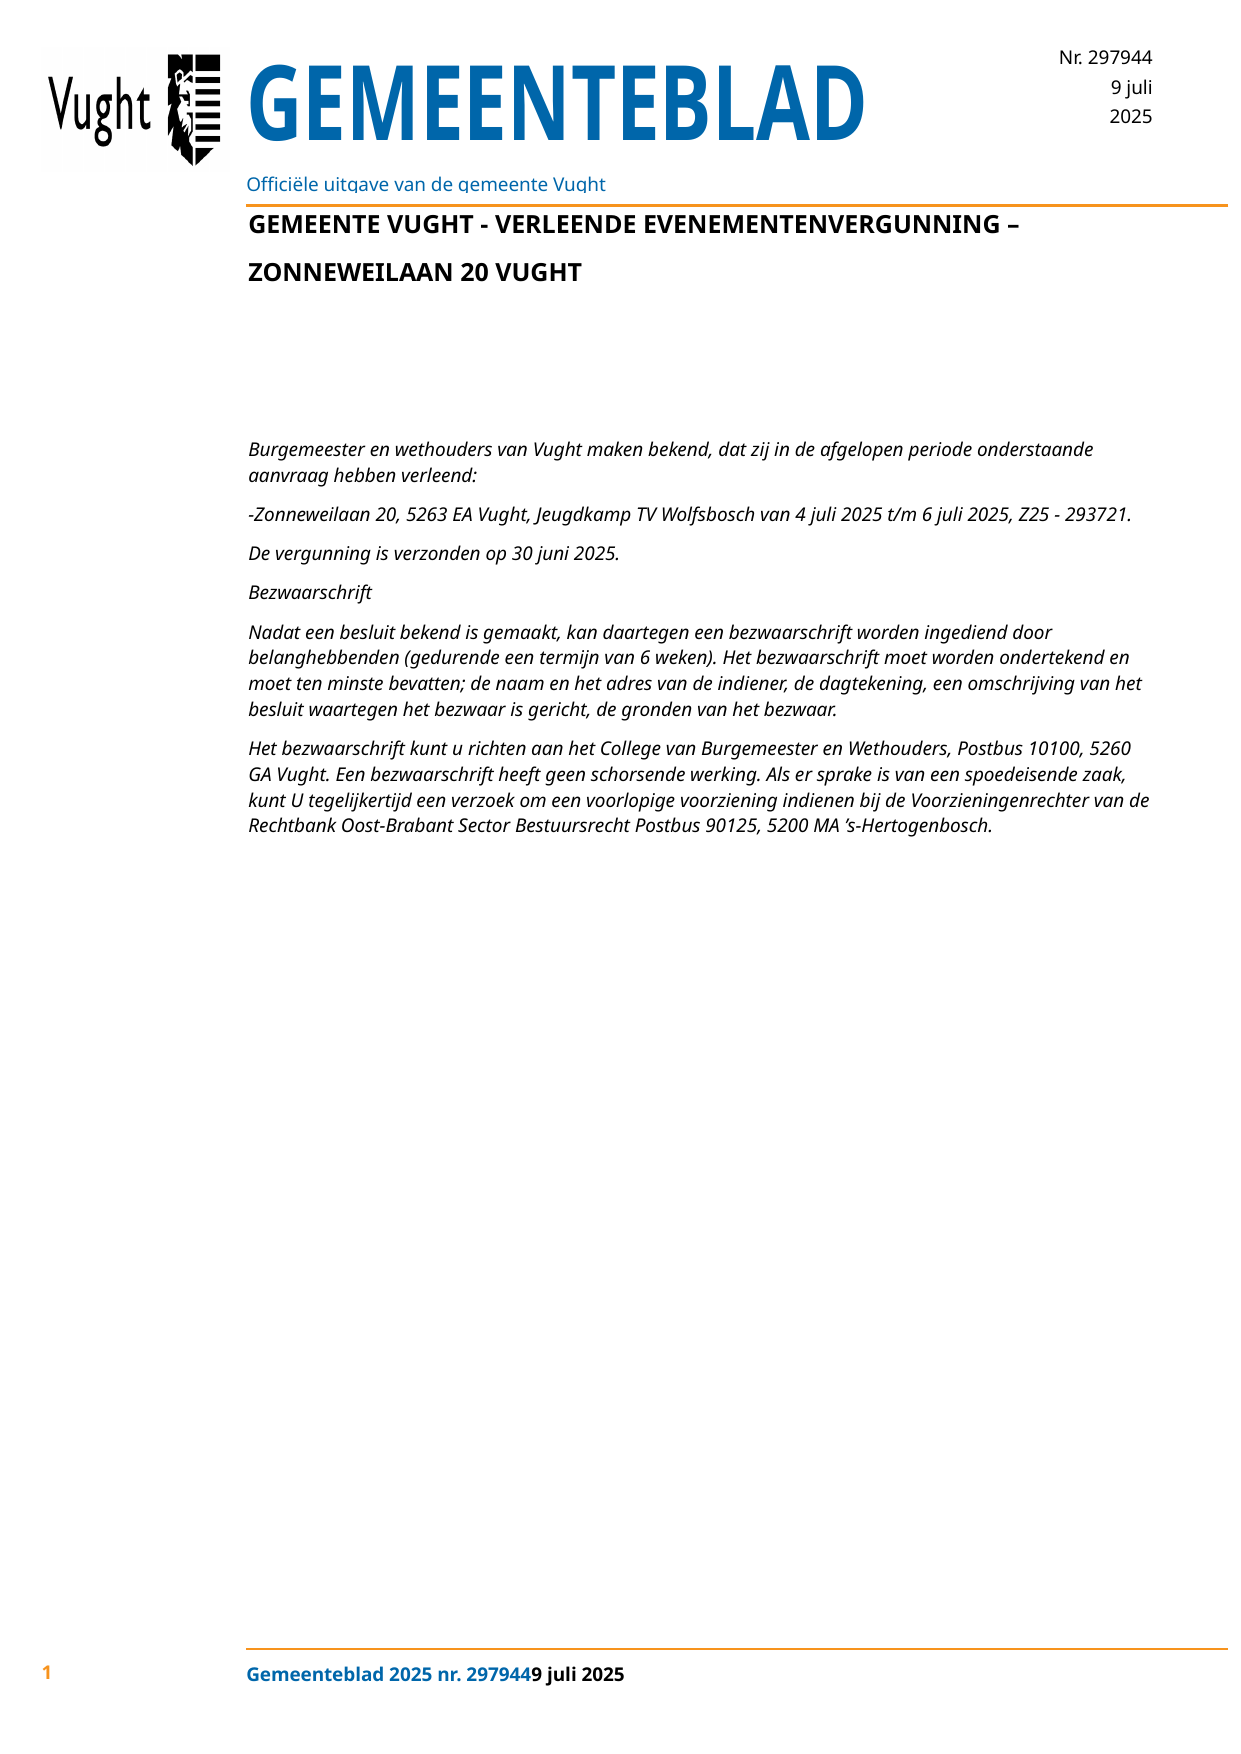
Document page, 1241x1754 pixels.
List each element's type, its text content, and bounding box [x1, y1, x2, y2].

text -Zonneweilaan 20, 5263 EA Vught, Jeugdkamp TV Wolfsbosch van 4 juli 2025 t/m 6 juli 2025, Z25 - 293721. [248, 501, 1152, 527]
text De vergunning is verzonden op 30 juni 2025. [248, 540, 1152, 566]
text Burgemeester en wethouders van Vught maken bekend, dat zij in de afgelopen periode onderstaande aanvraag hebben verleend: [248, 436, 1152, 487]
picture [41, 47, 231, 172]
text Het bezwaarschrift kunt u richten aan het College van Burgemeester en Wethouders, Postbus 10100, 5260 GA Vught. Een bezwaarschrift heeft geen schorsende werking. Als er sprake is van een spoedeisende zaak, kunt U tegelijkertijd een verzoek om een voorlopige voorziening indienen bij de Voorzieningenrechter van de Rechtbank Oost-Brabant Sector Bestuursrecht Postbus 90125, 5200 MA ’s-Hertogenbosch. [248, 735, 1152, 838]
text Nadat een besluit bekend is gemaakt, kan daartegen een bezwaarschrift worden ingediend door belanghebbenden (gedurende een termijn van 6 weken). Het bezwaarschrift moet worden ondertekend en moet ten minste bevatten; de naam en het adres van de indiener, de dagtekening, een omschrijving van het besluit waartegen het bezwaar is gericht, de gronden van het bezwaar. [248, 619, 1152, 722]
text GEMEENTE VUGHT - VERLEENDE EVENEMENTENVERGUNNING – ZONNEWEILAAN 20 VUGHT [248, 207, 1152, 288]
text Bezwaarschrift [248, 579, 1152, 605]
